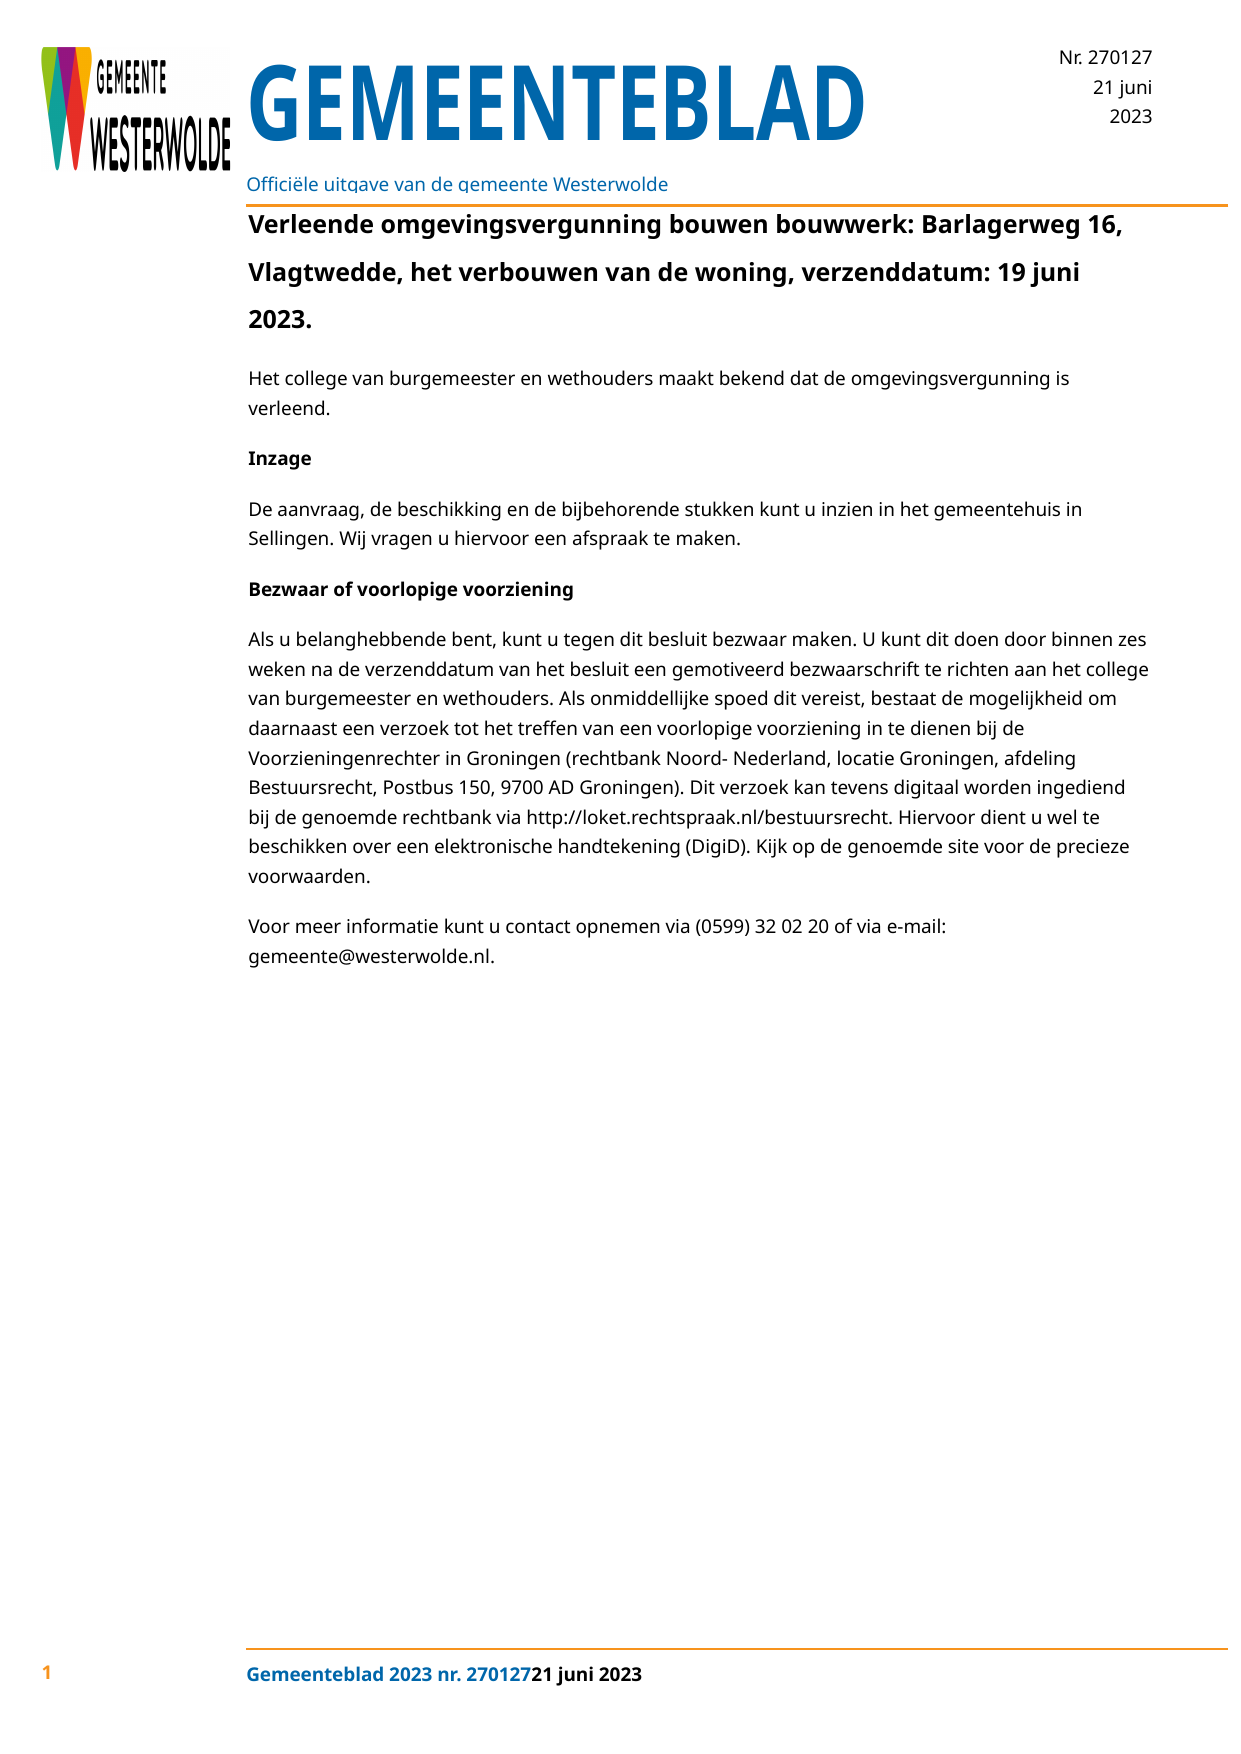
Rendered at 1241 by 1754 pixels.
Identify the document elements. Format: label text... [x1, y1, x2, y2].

picture [41, 47, 231, 172]
text Als u belanghebbende bent, kunt u tegen dit besluit bezwaar maken. U kunt dit doen door binnen zes weken na de verzenddatum van het besluit een gemotiveerd bezwaarschrift te richten aan het college van burgemeester en wethouders. Als onmiddellijke spoed dit vereist, bestaat de mogelijkheid om daarnaast een verzoek tot het treffen van een voorlopige voorziening in te dienen bij de Voorzieningenrechter in Groningen (rechtbank Noord- Nederland, locatie Groningen, afdeling Bestuursrecht, Postbus 150, 9700 AD Groningen). Dit verzoek kan tevens digitaal worden ingediend bij de genoemde rechtbank via http://loket.rechtspraak.nl/bestuursrecht. Hiervoor dient u wel te beschikken over een elektronische handtekening (DigiD). Kijk op de genoemde site voor de precieze voorwaarden. [248, 626, 1152, 889]
text Verleende omgevingsvergunning bouwen bouwwerk: Barlagerweg 16, Vlagtwedde, het verbouwen van de woning, verzenddatum: 19 juni 2023. [248, 207, 1152, 336]
text De aanvraag, de beschikking en de bijbehorende stukken kunt u inzien in het gemeentehuis in Sellingen. Wij vragen u hiervoor een afspraak te maken. [248, 496, 1152, 551]
text Bezwaar of voorlopige voorziening [248, 576, 1152, 602]
text Voor meer informatie kunt u contact opnemen via (0599) 32 02 20 of via e-mail: gemeente@westerwolde.nl. [248, 913, 1152, 969]
text Inzage [248, 446, 1152, 471]
text Het college van burgemeester en wethouders maakt bekend dat de omgevingsvergunning is verleend. [248, 366, 1152, 421]
